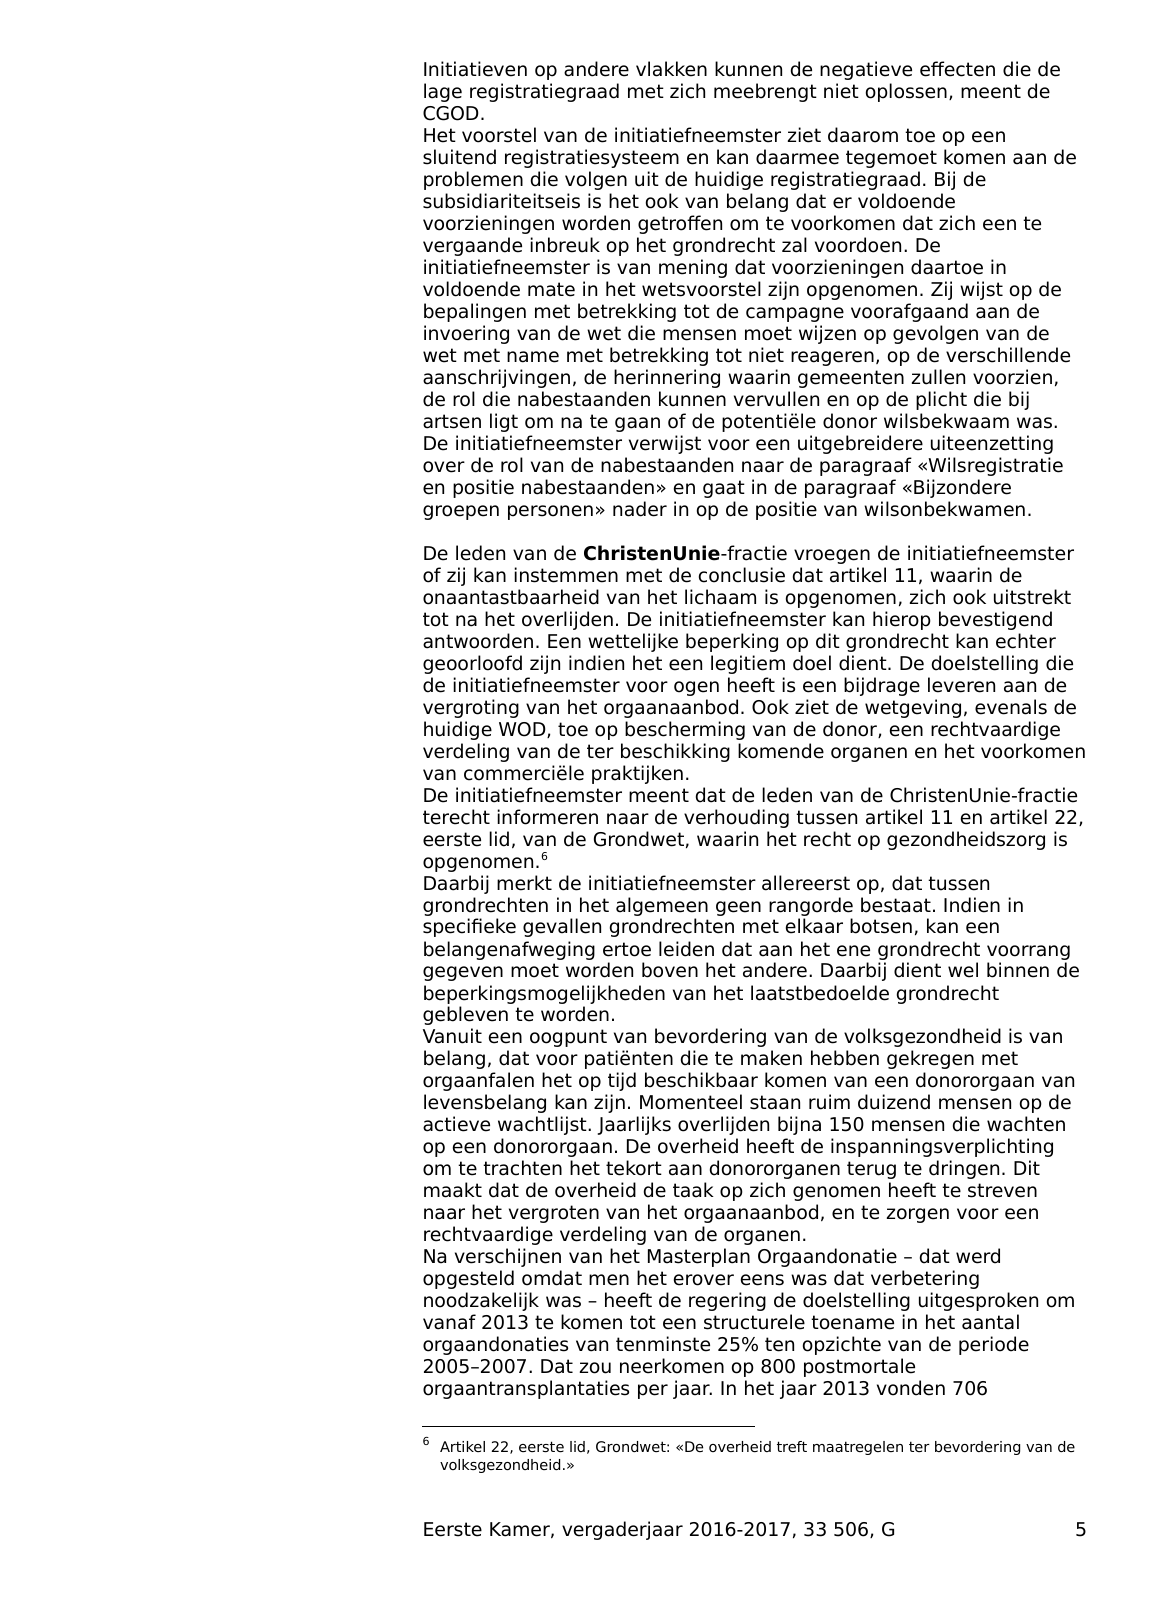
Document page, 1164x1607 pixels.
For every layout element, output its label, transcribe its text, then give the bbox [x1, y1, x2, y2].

text Het voorstel van de initiatiefneemster ziet daarom toe op een sluitend registratiesysteem en kan daarmee tegemoet komen aan de problemen die volgen uit de huidige registratiegraad. Bij de subsidiariteitseis is het ook van belang dat er voldoende voorzieningen worden getroffen om te voorkomen dat zich een te vergaande inbreuk op het grondrecht zal voordoen. De initiatiefneemster is van mening dat voorzieningen daartoe in voldoende mate in het wetsvoorstel zijn opgenomen. Zij wijst op de bepalingen met betrekking tot de campagne voorafgaand aan de invoering van de wet die mensen moet wijzen op gevolgen van de wet met name met betrekking tot niet reageren, op de verschillende aanschrijvingen, de herinnering waarin gemeenten zullen voorzien, de rol die nabestaanden kunnen vervullen en op de plicht die bij artsen ligt om na te gaan of de potentiële donor wilsbekwaam was. De initiatiefneemster verwijst voor een uitgebreidere uiteenzetting over de rol van de nabestaanden naar de paragraaf «Wilsregistratie en positie nabestaanden» en gaat in de paragraaf «Bijzondere groepen personen» nader in op de positie van wilsonbekwamen. [422, 125, 1087, 521]
text De initiatiefneemster meent dat de leden van de ChristenUnie-fractie terecht informeren naar de verhouding tussen artikel 11 en artikel 22, eerste lid, van de Grondwet, waarin het recht op gezondheidszorg is opgenomen. [422, 784, 1087, 872]
text Artikel 22, eerste lid, Grondwet: «De overheid treft maatregelen ter bevordering van de volksgezondheid.» [422, 1435, 1087, 1474]
text Daarbij merkt de initiatiefneemster allereerst op, dat tussen grondrechten in het algemeen geen rangorde bestaat. Indien in specifieke gevallen grondrechten met elkaar botsen, kan een belangenafweging ertoe leiden dat aan het ene grondrecht voorrang gegeven moet worden boven het andere. Daarbij dient wel binnen de beperkingsmogelijkheden van het laatstbedoelde grondrecht gebleven te worden. [422, 872, 1087, 1026]
text De leden van de ChristenUnie-fractie vroegen de initiatiefneemster of zij kan instemmen met de conclusie dat artikel 11, waarin de onaantastbaarheid van het lichaam is opgenomen, zich ook uitstrekt tot na het overlijden. De initiatiefneemster kan hierop bevestigend antwoorden. Een wettelijke beperking op dit grondrecht kan echter geoorloofd zijn indien het een legitiem doel dient. De doelstelling die de initiatiefneemster voor ogen heeft is een bijdrage leveren aan de vergroting van het orgaanaanbod. Ook ziet de wetgeving, evenals de huidige WOD, toe op bescherming van de donor, een rechtvaardige verdeling van de ter beschikking komende organen en het voorkomen van commerciële praktijken. [422, 543, 1087, 784]
text Initiatieven op andere vlakken kunnen de negatieve effecten die de lage registratiegraad met zich meebrengt niet oplossen, meent de CGOD. [422, 59, 1087, 125]
text Na verschijnen van het Masterplan Orgaandonatie – dat werd opgesteld omdat men het erover eens was dat verbetering noodzakelijk was – heeft de regering de doelstelling uitgesproken om vanaf 2013 te komen tot een structurele toename in het aantal orgaandonaties van tenminste 25% ten opzichte van de periode 2005–2007. Dat zou neerkomen op 800 postmortale orgaantransplantaties per jaar. In het jaar 2013 vonden 706 [422, 1246, 1087, 1400]
text Vanuit een oogpunt van bevordering van de volksgezondheid is van belang, dat voor patiënten die te maken hebben gekregen met orgaanfalen het op tijd beschikbaar komen van een donororgaan van levensbelang kan zijn. Momenteel staan ruim duizend mensen op de actieve wachtlijst. Jaarlijks overlijden bijna 150 mensen die wachten op een donororgaan. De overheid heeft de inspanningsverplichting om te trachten het tekort aan donororganen terug te dringen. Dit maakt dat de overheid de taak op zich genomen heeft te streven naar het vergroten van het orgaanaanbod, en te zorgen voor een rechtvaardige verdeling van de organen. [422, 1026, 1087, 1246]
